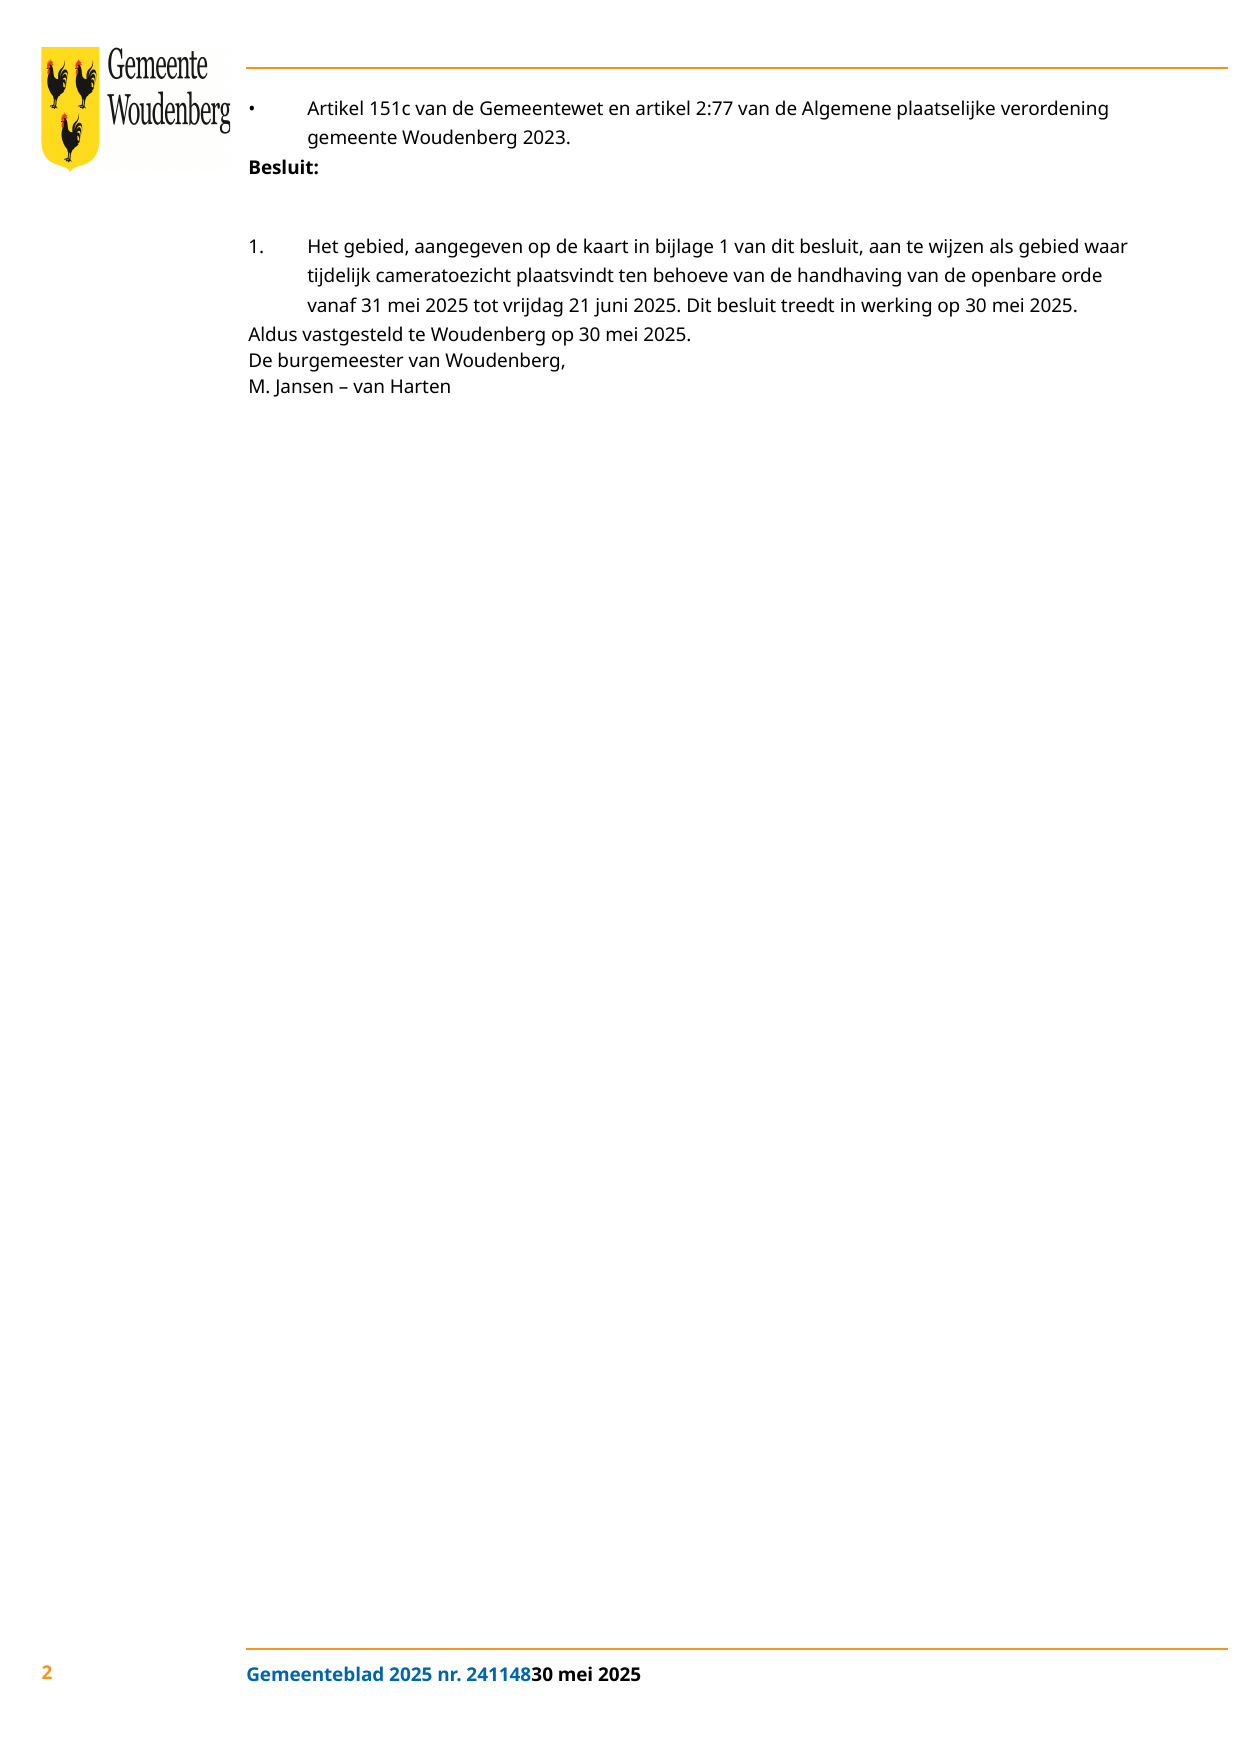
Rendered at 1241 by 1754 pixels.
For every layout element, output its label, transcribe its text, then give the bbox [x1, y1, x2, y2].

list Het gebied, aangegeven op de kaart in bijlage 1 van dit besluit, aan te wijzen als gebied waar tijdelijk cameratoezicht plaatsvindt ten behoeve van de handhaving van de openbare orde vanaf 31 mei 2025 tot vrijdag 21 juni 2025. Dit besluit treedt in werking op 30 mei 2025. [248, 233, 1152, 318]
text Aldus vastgesteld te Woudenberg op 30 mei 2025. [248, 322, 1152, 347]
text De burgemeester van Woudenberg, [248, 347, 1152, 373]
list Artikel 151c van de Gemeentewet en artikel 2:77 van de Algemene plaatselijke verordening gemeente Woudenberg 2023. [248, 95, 1152, 150]
text Besluit: [248, 154, 1152, 180]
text M. Jansen – van Harten [248, 373, 1152, 399]
picture [41, 47, 231, 172]
